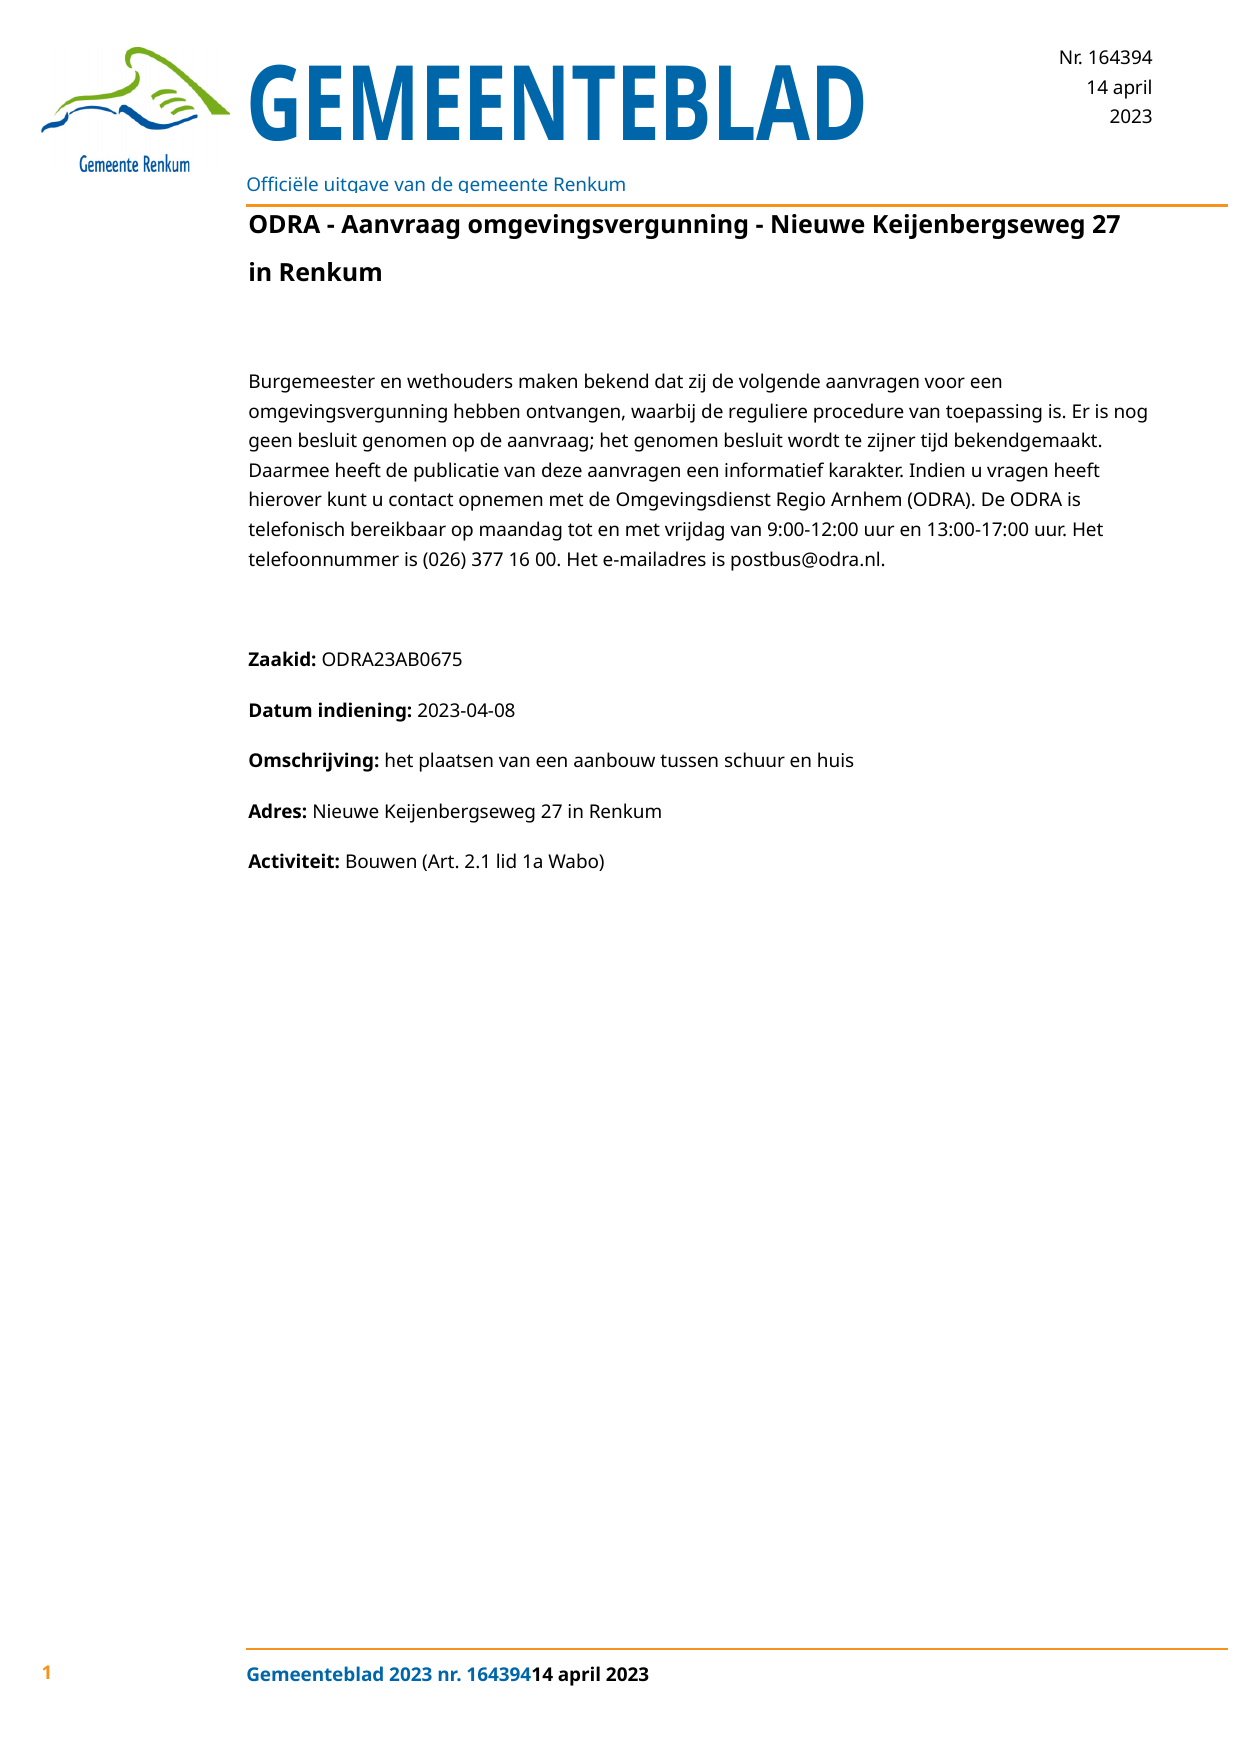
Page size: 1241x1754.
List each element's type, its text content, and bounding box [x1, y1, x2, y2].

text Burgemeester en wethouders maken bekend dat zij de volgende aanvragen voor een omgevingsvergunning hebben ontvangen, waarbij de reguliere procedure van toepassing is. Er is nog geen besluit genomen op de aanvraag; het genomen besluit wordt te zijner tijd bekendgemaakt. Daarmee heeft de publicatie van deze aanvragen een informatief karakter. Indien u vragen heeft hierover kunt u contact opnemen met de Omgevingsdienst Regio Arnhem (ODRA). De ODRA is telefonisch bereikbaar op maandag tot en met vrijdag van 9:00-12:00 uur en 13:00-17:00 uur. Het telefoonnummer is (026) 377 16 00. Het e-mailadres is postbus@odra.nl. [248, 368, 1152, 572]
text ODRA - Aanvraag omgevingsvergunning - Nieuwe Keijenbergseweg 27 in Renkum [248, 207, 1152, 288]
text Adres: Nieuwe Keijenbergseweg 27 in Renkum [248, 798, 1152, 824]
text Datum indiening: 2023-04-08 [248, 697, 1152, 723]
text Activiteit: Bouwen (Art. 2.1 lid 1a Wabo) [248, 848, 1152, 874]
text Zaakid: ODRA23AB0675 [248, 647, 1152, 672]
text Omschrijving: het plaatsen van een aanbouw tussen schuur en huis [248, 747, 1152, 773]
picture [41, 47, 231, 172]
